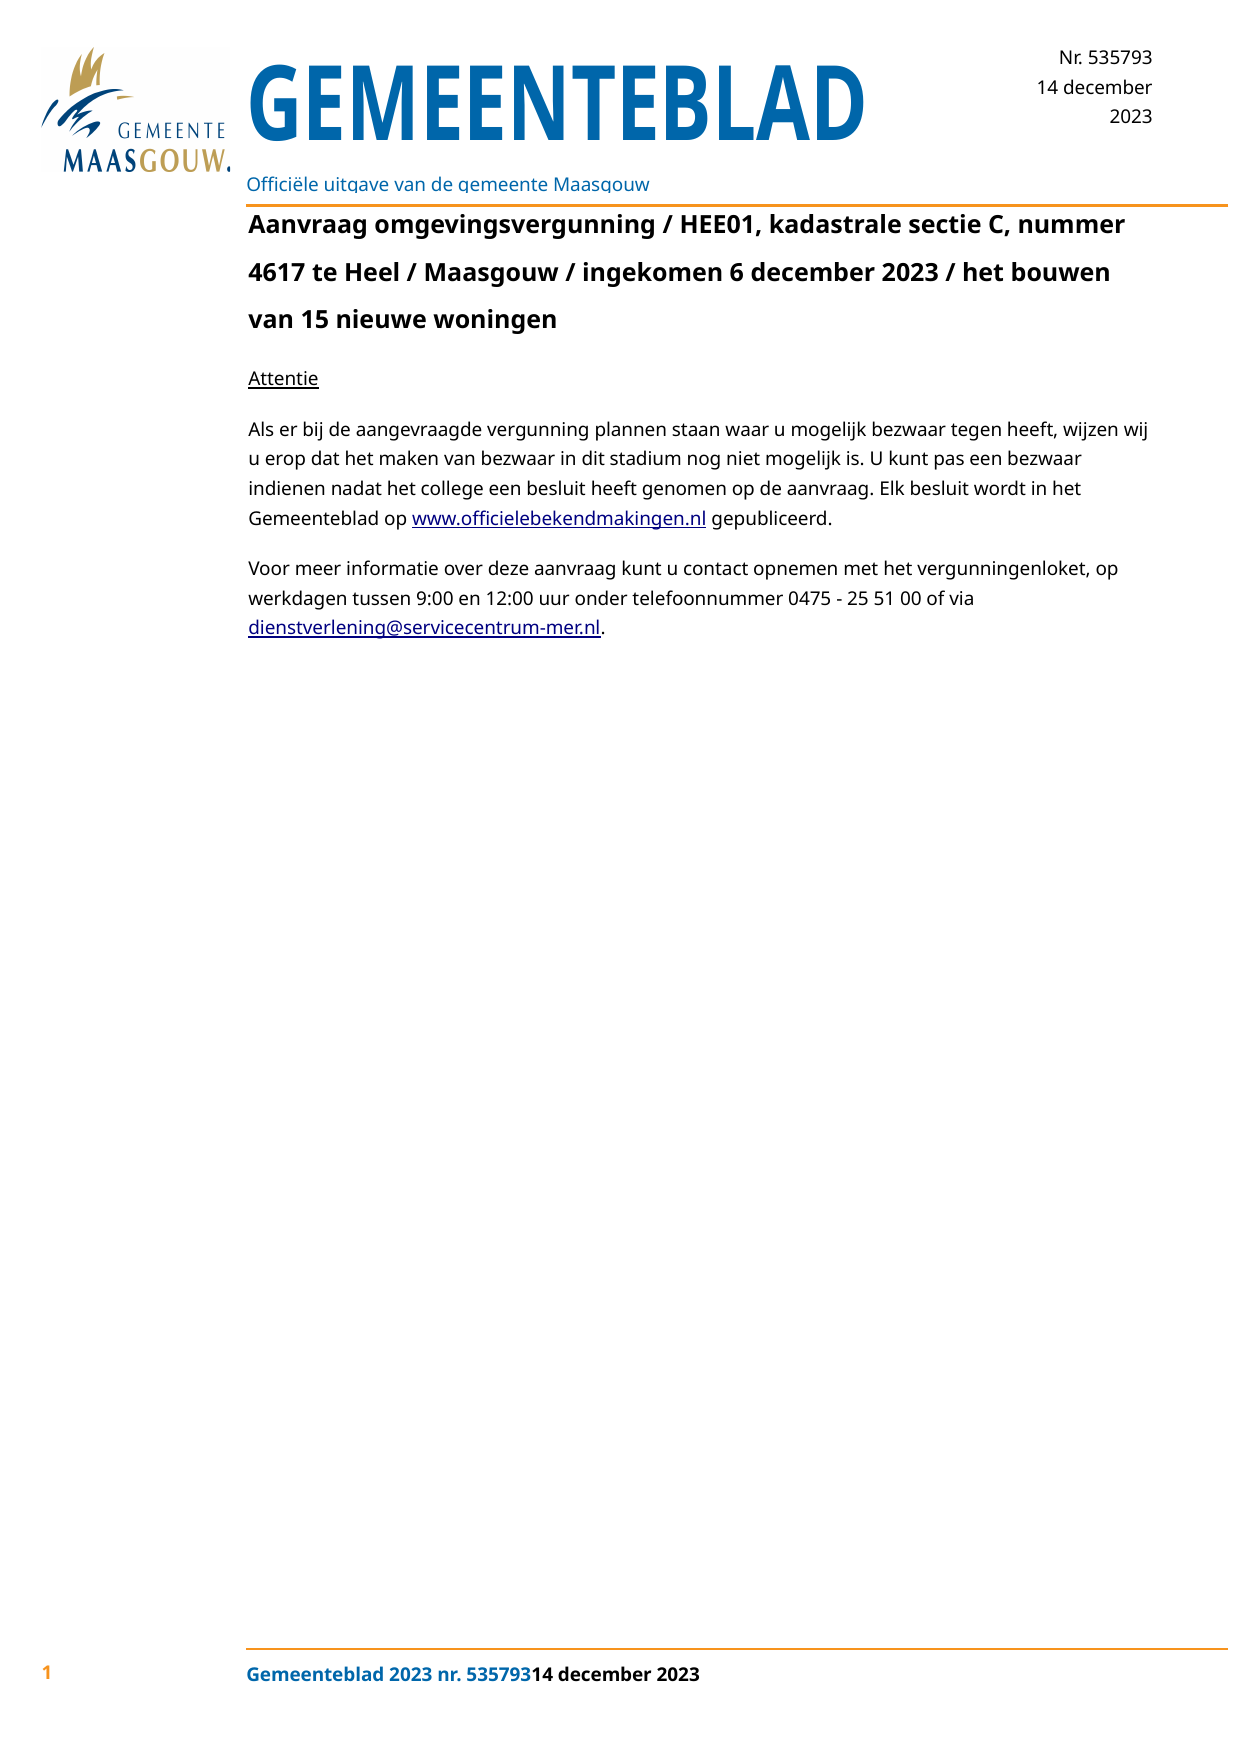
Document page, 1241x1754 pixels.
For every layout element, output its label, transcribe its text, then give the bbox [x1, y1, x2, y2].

text Aanvraag omgevingsvergunning / HEE01, kadastrale sectie C, nummer 4617 te Heel / Maasgouw / ingekomen 6 december 2023 / het bouwen van 15 nieuwe woningen [248, 207, 1152, 336]
text Attentie [248, 366, 1152, 391]
text Als er bij de aangevraagde vergunning plannen staan waar u mogelijk bezwaar tegen heeft, wijzen wij u erop dat het maken van bezwaar in dit stadium nog niet mogelijk is. U kunt pas een bezwaar indienen nadat het college een besluit heeft genomen op de aanvraag. Elk besluit wordt in het Gemeenteblad op www.officielebekendmakingen.nl gepubliceerd. [248, 416, 1152, 530]
text Voor meer informatie over deze aanvraag kunt u contact opnemen met het vergunningenloket, op werkdagen tussen 9:00 en 12:00 uur onder telefoonnummer 0475 - 25 51 00 of via dienstverlening@servicecentrum-mer.nl. [248, 555, 1152, 640]
picture [41, 47, 231, 172]
